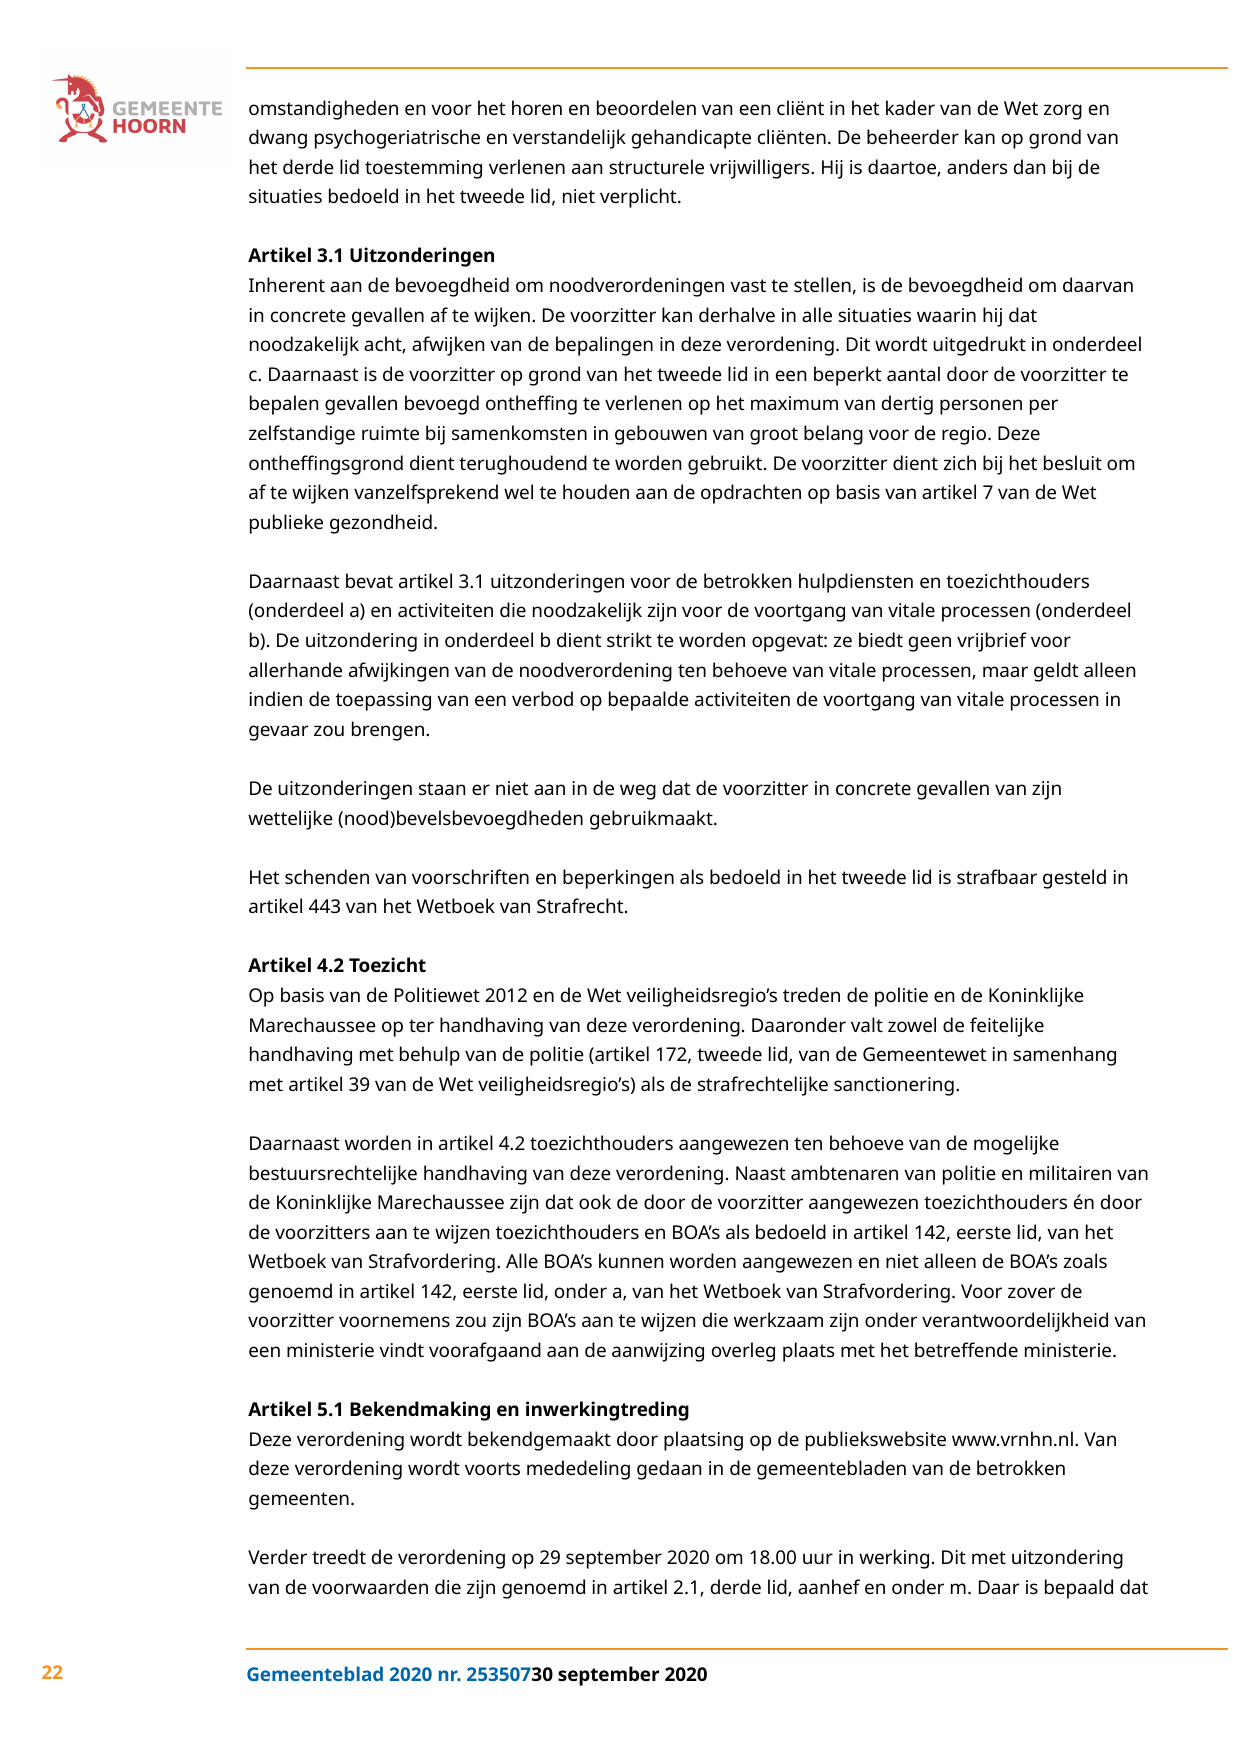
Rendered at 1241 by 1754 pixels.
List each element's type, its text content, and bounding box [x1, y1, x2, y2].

text Verder treedt de verordening op 29 september 2020 om 18.00 uur in werking. Dit met uitzondering van de voorwaarden die zijn genoemd in artikel 2.1, derde lid, aanhef en onder m. Daar is bepaald dat [248, 1544, 1152, 1600]
text Op basis van de Politiewet 2012 en de Wet veiligheidsregio’s treden de politie en de Koninklijke Marechaussee op ter handhaving van deze verordening. Daaronder valt zowel de feitelijke handhaving met behulp van de politie (artikel 172, tweede lid, van de Gemeentewet in samenhang met artikel 39 van de Wet veiligheidsregio’s) als de strafrechtelijke sanctionering. [248, 982, 1152, 1097]
picture [41, 47, 231, 172]
text Inherent aan de bevoegdheid om noodverordeningen vast te stellen, is de bevoegdheid om daarvan in concrete gevallen af te wijken. De voorzitter kan derhalve in alle situaties waarin hij dat noodzakelijk acht, afwijken van de bepalingen in deze verordening. Dit wordt uitgedrukt in onderdeel c. Daarnaast is de voorzitter op grond van het tweede lid in een beperkt aantal door de voorzitter te bepalen gevallen bevoegd ontheffing te verlenen op het maximum van dertig personen per zelfstandige ruimte bij samenkomsten in gebouwen van groot belang voor de regio. Deze ontheffingsgrond dient terughoudend te worden gebruikt. De voorzitter dient zich bij het besluit om af te wijken vanzelfsprekend wel te houden aan de opdrachten op basis van artikel 7 van de Wet publieke gezondheid. [248, 272, 1152, 535]
text Het schenden van voorschriften en beperkingen als bedoeld in het tweede lid is strafbaar gesteld in artikel 443 van het Wetboek van Strafrecht. [248, 864, 1152, 919]
text Daarnaast worden in artikel 4.2 toezichthouders aangewezen ten behoeve van de mogelijke bestuursrechtelijke handhaving van deze verordening. Naast ambtenaren van politie en militairen van de Koninklijke Marechaussee zijn dat ook de door de voorzitter aangewezen toezichthouders én door de voorzitters aan te wijzen toezichthouders en BOA’s als bedoeld in artikel 142, eerste lid, van het Wetboek van Strafvordering. Alle BOA’s kunnen worden aangewezen en niet alleen de BOA’s zoals genoemd in artikel 142, eerste lid, onder a, van het Wetboek van Strafvordering. Voor zover de voorzitter voornemens zou zijn BOA’s aan te wijzen die werkzaam zijn onder verantwoordelijkheid van een ministerie vindt voorafgaand aan de aanwijzing overleg plaats met het betreffende ministerie. [248, 1130, 1152, 1363]
text omstandigheden en voor het horen en beoordelen van een cliënt in het kader van de Wet zorg en dwang psychogeriatrische en verstandelijk gehandicapte cliënten. De beheerder kan op grond van het derde lid toestemming verlenen aan structurele vrijwilligers. Hij is daartoe, anders dan bij de situaties bedoeld in het tweede lid, niet verplicht. [248, 95, 1152, 209]
text De uitzonderingen staan er niet aan in de weg dat de voorzitter in concrete gevallen van zijn wettelijke (nood)bevelsbevoegdheden gebruikmaakt. [248, 775, 1152, 831]
text Artikel 5.1 Bekendmaking en inwerkingtreding [248, 1396, 1152, 1422]
text Artikel 4.2 Toezicht [248, 953, 1152, 978]
text Deze verordening wordt bekendgemaakt door plaatsing op de publiekswebsite www.vrnhn.nl. Van deze verordening wordt voorts mededeling gedaan in de gemeentebladen van de betrokken gemeenten. [248, 1426, 1152, 1511]
text Daarnaast bevat artikel 3.1 uitzonderingen voor de betrokken hulpdiensten en toezichthouders (onderdeel a) en activiteiten die noodzakelijk zijn voor de voortgang van vitale processen (onderdeel b). De uitzondering in onderdeel b dient strikt te worden opgevat: ze biedt geen vrijbrief voor allerhande afwijkingen van de noodverordening ten behoeve van vitale processen, maar geldt alleen indien de toepassing van een verbod op bepaalde activiteiten de voortgang van vitale processen in gevaar zou brengen. [248, 568, 1152, 742]
text Artikel 3.1 Uitzonderingen [248, 243, 1152, 268]
